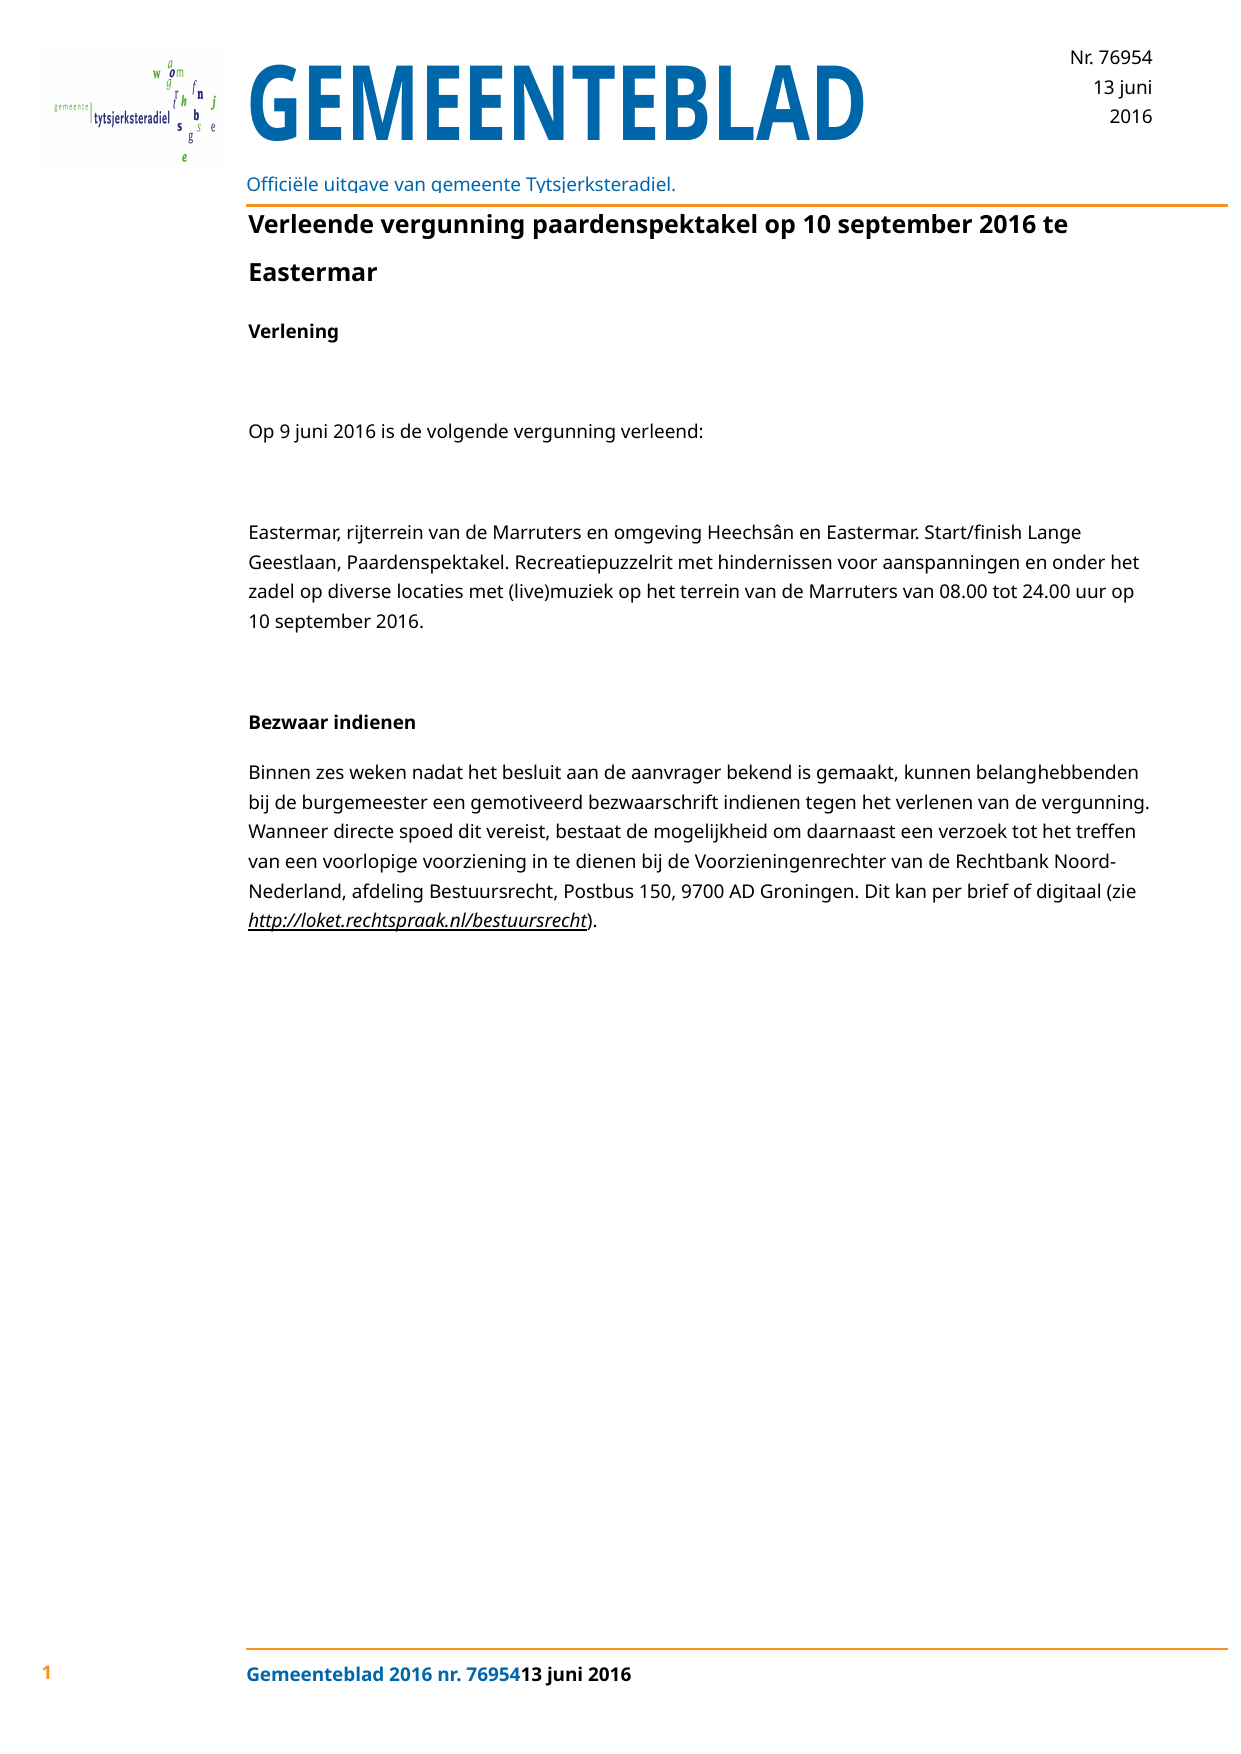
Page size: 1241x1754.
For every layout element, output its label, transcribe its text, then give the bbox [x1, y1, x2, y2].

text Bezwaar indienen [248, 709, 1152, 735]
text Eastermar, rijterrein van de Marruters en omgeving Heechsân en Eastermar. Start/finish Lange Geestlaan, Paardenspektakel. Recreatiepuzzelrit met hindernissen voor aanspanningen en onder het zadel op diverse locaties met (live)muziek op het terrein van de Marruters van 08.00 tot 24.00 uur op 10 september 2016. [248, 519, 1152, 634]
text Binnen zes weken nadat het besluit aan de aanvrager bekend is gemaakt, kunnen belang­hebbenden bij de burgemeester een gemotiveerd bezwaarschrift indienen tegen het verlenen van de ver­gunning. Wanneer directe spoed dit vereist, bestaat de mogelijkheid om daarnaast een verzoek tot het treffen van een voorlopige voorziening in te dienen bij de Voorzieningenrechter van de Rechtbank Noord-Nederland, afdeling Bestuursrecht, Postbus 150, 9700 AD Groningen. Dit kan per brief of digitaal (zie http://loket.rechtspraak.nl/bestuursrecht). [248, 759, 1152, 933]
picture [41, 47, 231, 172]
text Op 9 juni 2016 is de volgende vergunning ver­leend: [248, 419, 1152, 444]
text Verleende vergunning paardenspektakel op 10 september 2016 te Eastermar [248, 207, 1152, 288]
text Verlening [248, 318, 1152, 344]
